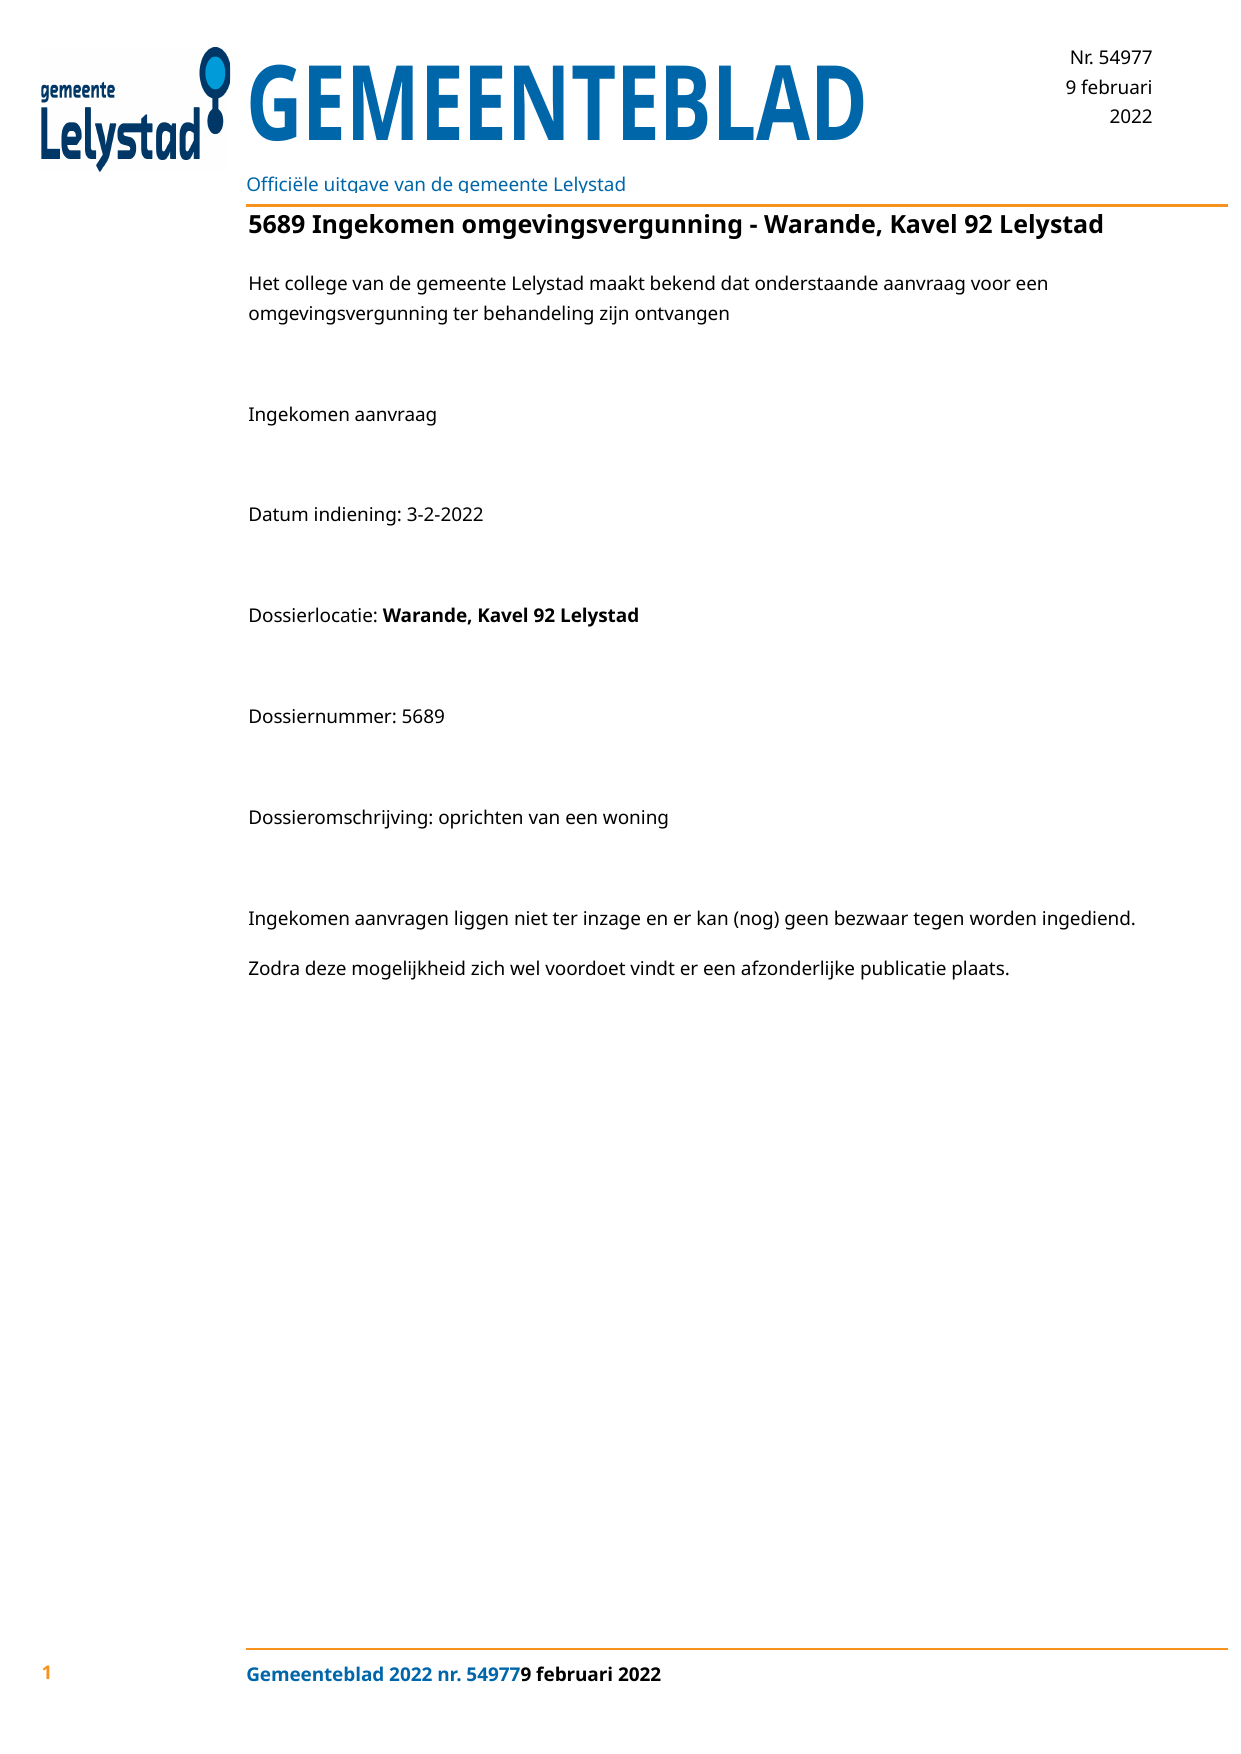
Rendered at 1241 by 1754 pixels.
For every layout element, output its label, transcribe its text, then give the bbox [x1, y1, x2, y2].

text Dossierlocatie: Warande, Kavel 92 Lelystad [248, 602, 1152, 628]
text Ingekomen aanvragen liggen niet ter inzage en er kan (nog) geen bezwaar tegen worden ingediend. [248, 905, 1152, 931]
picture [41, 47, 231, 172]
text 5689 Ingekomen omgevingsvergunning - Warande, Kavel 92 Lelystad [248, 207, 1152, 241]
text Dossiernummer: 5689 [248, 703, 1152, 729]
text Dossieromschrijving: oprichten van een woning [248, 804, 1152, 830]
text Ingekomen aanvraag [248, 401, 1152, 426]
text Het college van de gemeente Lelystad maakt bekend dat onderstaande aanvraag voor een omgevingsvergunning ter behandeling zijn ontvangen [248, 270, 1152, 326]
text Zodra deze mogelijkheid zich wel voordoet vindt er een afzonderlijke publicatie plaats. [248, 955, 1152, 981]
text Datum indiening: 3-2-2022 [248, 502, 1152, 527]
